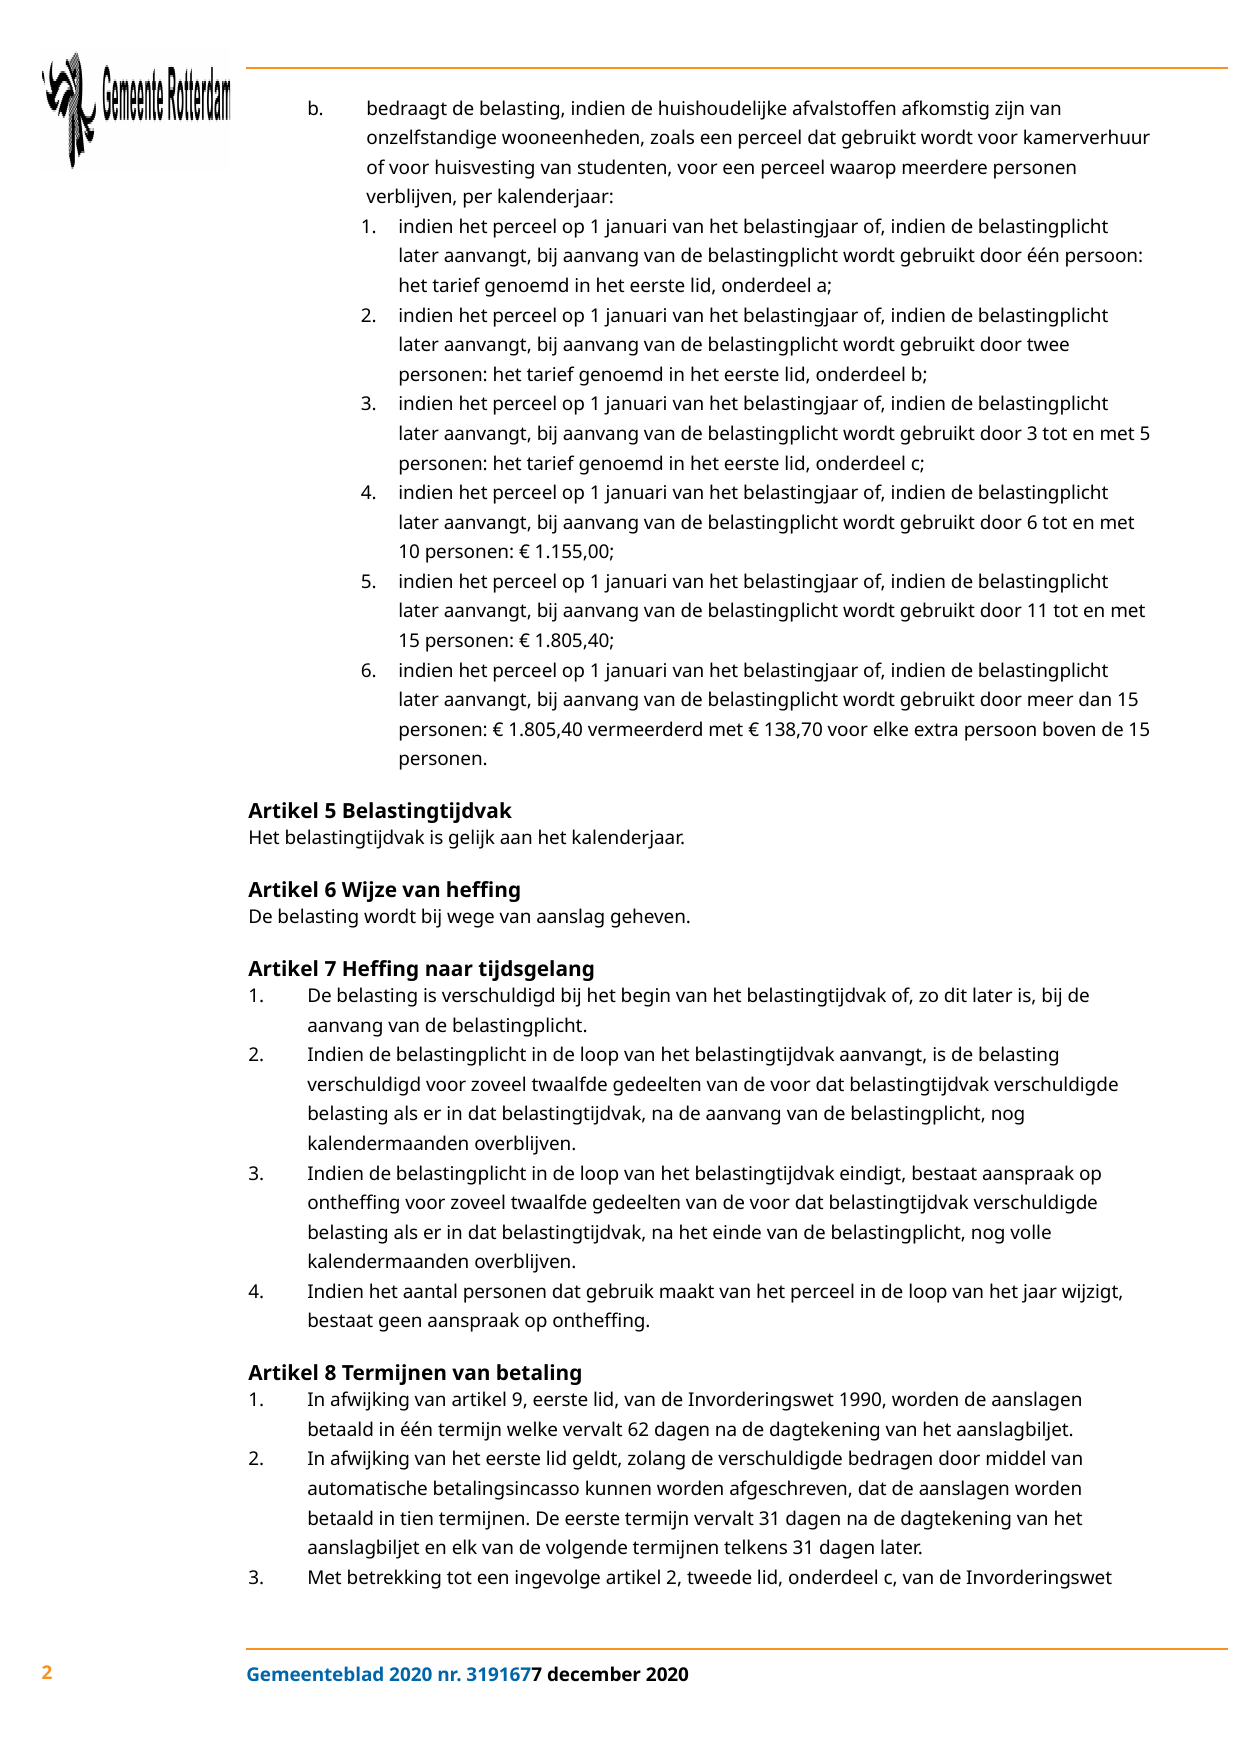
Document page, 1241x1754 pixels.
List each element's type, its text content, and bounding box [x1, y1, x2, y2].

picture [41, 47, 231, 172]
list Indien het aantal personen dat gebruik maakt van het perceel in de loop van het jaar wijzigt, bestaat geen aanspraak op ontheffing. [248, 1278, 1152, 1333]
list bedraagt de belasting, indien de huishoudelijke afvalstoffen afkomstig zijn van onzelfstandige wooneenheden, zoals een perceel dat gebruikt wordt voor kamerverhuur of voor huisvesting van studenten, voor een perceel waarop meerdere personen verblijven, per kalenderjaar: [307, 95, 1152, 209]
list indien het perceel op 1 januari van het belastingjaar of, indien de belastingplicht later aanvangt, bij aanvang van de belastingplicht wordt gebruikt door één persoon: het tarief genoemd in het eerste lid, onderdeel a; [361, 213, 1152, 298]
list indien het perceel op 1 januari van het belastingjaar of, indien de belastingplicht later aanvangt, bij aanvang van de belastingplicht wordt gebruikt door 6 tot en met 10 personen: € 1.155,00; [361, 479, 1152, 564]
text Het belastingtijdvak is gelijk aan het kalenderjaar. [248, 824, 1152, 850]
list indien het perceel op 1 januari van het belastingjaar of, indien de belastingplicht later aanvangt, bij aanvang van de belastingplicht wordt gebruikt door 3 tot en met 5 personen: het tarief genoemd in het eerste lid, onderdeel c; [361, 391, 1152, 476]
list Indien de belastingplicht in de loop van het belastingtijdvak eindigt, bestaat aanspraak op ontheffing voor zoveel twaalfde gedeelten van de voor dat belastingtijdvak verschuldigde belasting als er in dat belastingtijdvak, na het einde van de belastingplicht, nog volle kalendermaanden overblijven. [248, 1160, 1152, 1274]
list In afwijking van het eerste lid geldt, zolang de verschuldigde bedragen door middel van automatische betalingsincasso kunnen worden afgeschreven, dat de aanslagen worden betaald in tien termijnen. De eerste termijn vervalt 31 dagen na de dagtekening van het aanslagbiljet en elk van de volgende termijnen telkens 31 dagen later. [248, 1446, 1152, 1560]
list Met betrekking tot een ingevolge artikel 2, tweede lid, onderdeel c, van de Invorderingswet [248, 1564, 1152, 1590]
list indien het perceel op 1 januari van het belastingjaar of, indien de belastingplicht later aanvangt, bij aanvang van de belastingplicht wordt gebruikt door meer dan 15 personen: € 1.805,40 vermeerderd met € 138,70 voor elke extra persoon boven de 15 personen. [361, 657, 1152, 771]
list indien het perceel op 1 januari van het belastingjaar of, indien de belastingplicht later aanvangt, bij aanvang van de belastingplicht wordt gebruikt door twee personen: het tarief genoemd in het eerste lid, onderdeel b; [361, 302, 1152, 387]
list In afwijking van artikel 9, eerste lid, van de Invorderingswet 1990, worden de aanslagen betaald in één termijn welke vervalt 62 dagen na de dagtekening van het aanslagbiljet. [248, 1386, 1152, 1442]
list De belasting is verschuldigd bij het begin van het belastingtijdvak of, zo dit later is, bij de aanvang van de belastingplicht. [248, 982, 1152, 1037]
text Artikel 7 Heffing naar tijdsgelang [248, 954, 1152, 982]
list Indien de belastingplicht in de loop van het belastingtijdvak aanvangt, is de belasting verschuldigd voor zoveel twaalfde gedeelten van de voor dat belastingtijdvak verschuldigde belasting als er in dat belastingtijdvak, na de aanvang van de belastingplicht, nog kalendermaanden overblijven. [248, 1041, 1152, 1156]
text Artikel 6 Wijze van heffing [248, 875, 1152, 903]
text De belasting wordt bij wege van aanslag geheven. [248, 903, 1152, 929]
list indien het perceel op 1 januari van het belastingjaar of, indien de belastingplicht later aanvangt, bij aanvang van de belastingplicht wordt gebruikt door 11 tot en met 15 personen: € 1.805,40; [361, 568, 1152, 653]
text Artikel 8 Termijnen van betaling [248, 1358, 1152, 1386]
text Artikel 5 Belastingtijdvak [248, 796, 1152, 824]
